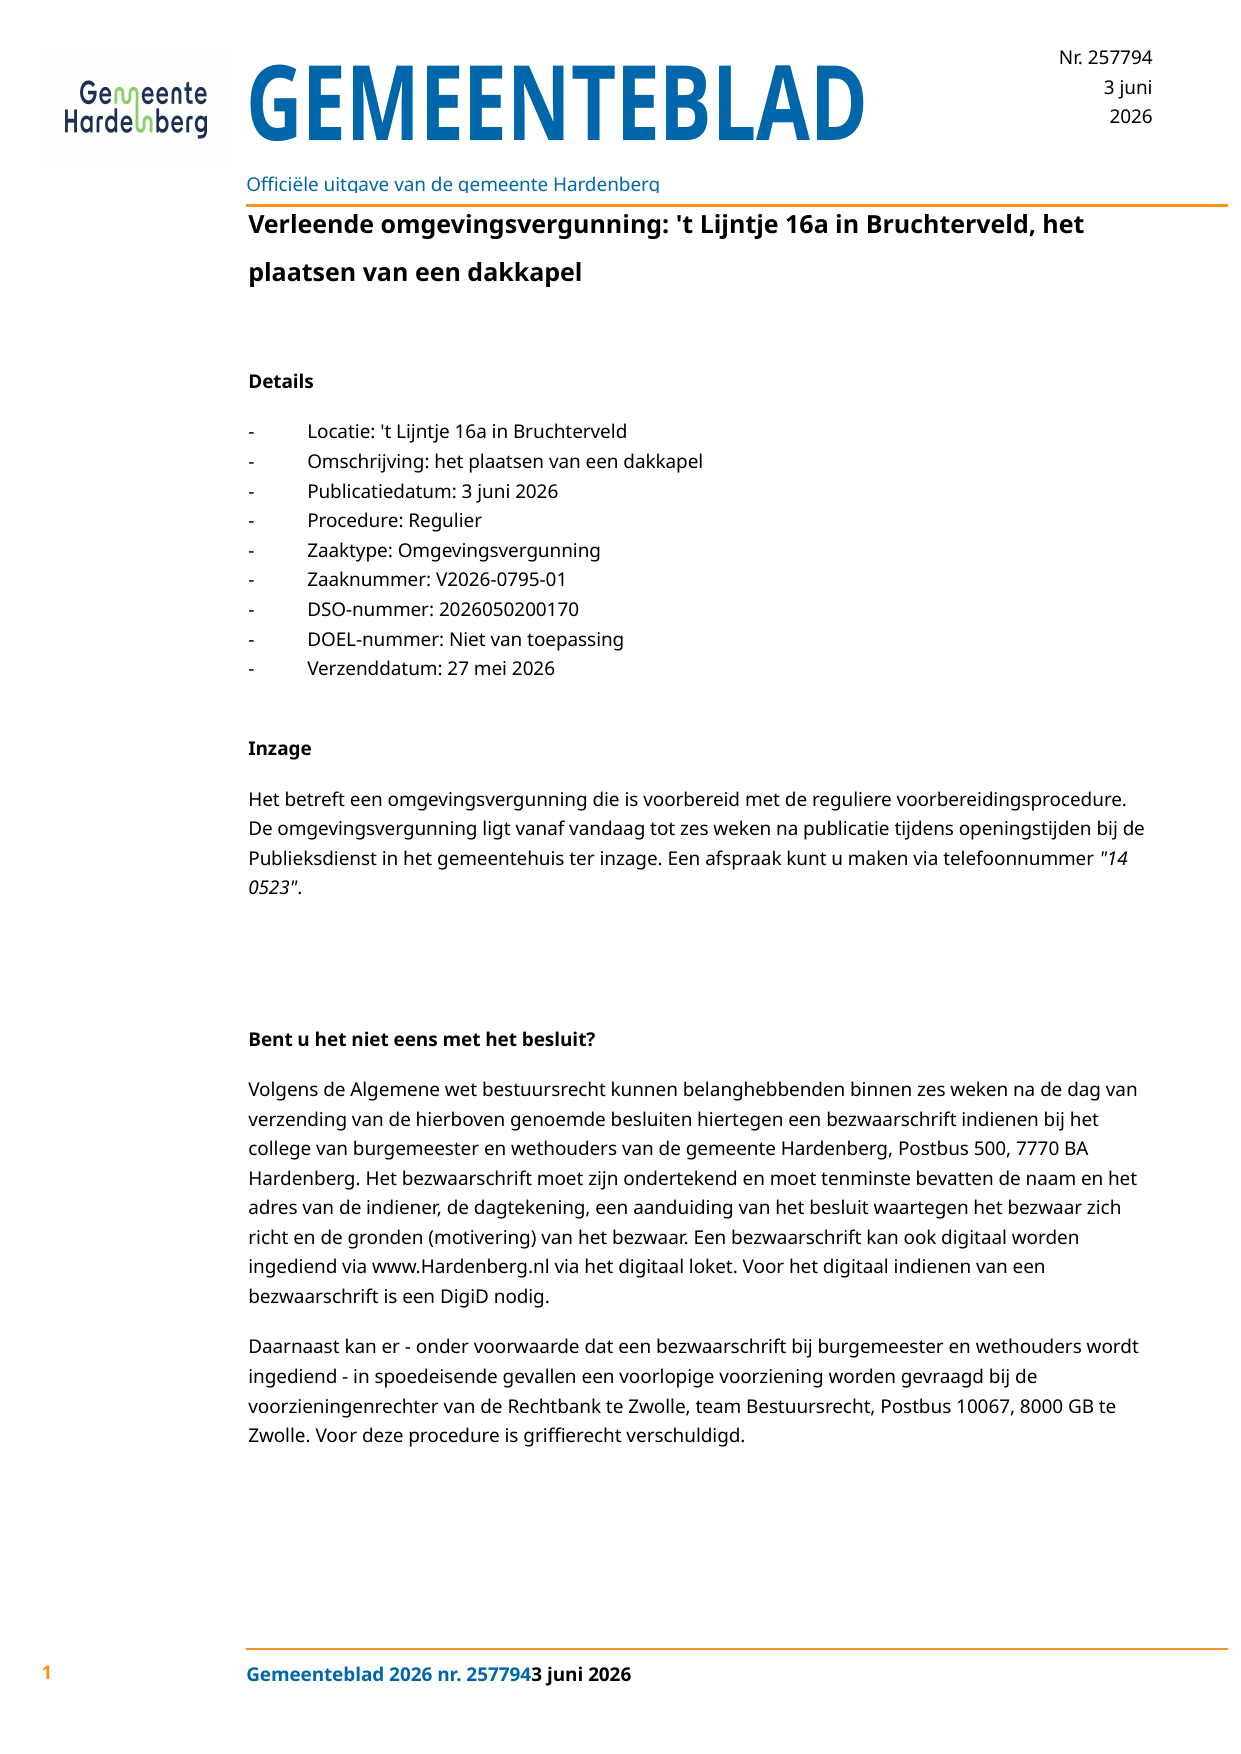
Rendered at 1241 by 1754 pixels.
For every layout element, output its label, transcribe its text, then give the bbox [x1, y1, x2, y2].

text Details [248, 368, 1152, 394]
list Locatie: 't Lijntje 16a in Bruchterveld [248, 419, 1152, 444]
list Zaaknummer: V2026-0795-01 [248, 567, 1152, 592]
list DOEL-nummer: Niet van toepassing [248, 626, 1152, 652]
list Omschrijving: het plaatsen van een dakkapel [248, 448, 1152, 474]
text Bent u het niet eens met het besluit? [248, 1026, 1152, 1052]
list Zaaktype: Omgevingsvergunning [248, 537, 1152, 563]
list Publicatiedatum: 3 juni 2026 [248, 478, 1152, 504]
list Verzenddatum: 27 mei 2026 [248, 655, 1152, 681]
picture [41, 47, 231, 172]
list DSO-nummer: 2026050200170 [248, 596, 1152, 622]
text Verleende omgevingsvergunning: 't Lijntje 16a in Bruchterveld, het plaatsen van een dakkapel [248, 207, 1152, 288]
text Volgens de Algemene wet bestuursrecht kunnen belanghebbenden binnen zes weken na de dag van verzending van de hierboven genoemde besluiten hiertegen een bezwaarschrift indienen bij het college van burgemeester en wethouders van de gemeente Hardenberg, Postbus 500, 7770 BA Hardenberg. Het bezwaarschrift moet zijn ondertekend en moet tenminste bevatten de naam en het adres van de indiener, de dagtekening, een aanduiding van het besluit waartegen het bezwaar zich richt en de gronden (motivering) van het bezwaar. Een bezwaarschrift kan ook digitaal worden ingediend via www.Hardenberg.nl via het digitaal loket. Voor het digitaal indienen van een bezwaarschrift is een DigiD nodig. [248, 1076, 1152, 1309]
list Procedure: Regulier [248, 507, 1152, 533]
text Inzage [248, 735, 1152, 761]
text Het betreft een omgevingsvergunning die is voorbereid met de reguliere voorbereidingsprocedure. De omgevingsvergunning ligt vanaf vandaag tot zes weken na publicatie tijdens openingstijden bij de Publieksdienst in het gemeentehuis ter inzage. Een afspraak kunt u maken via telefoonnummer "14 0523". [248, 786, 1152, 900]
text Daarnaast kan er - onder voorwaarde dat een bezwaarschrift bij burgemeester en wethouders wordt ingediend - in spoedeisende gevallen een voorlopige voorziening worden gevraagd bij de voorzieningenrechter van de Rechtbank te Zwolle, team Bestuursrecht, Postbus 10067, 8000 GB te Zwolle. Voor deze procedure is griffierecht verschuldigd. [248, 1334, 1152, 1448]
